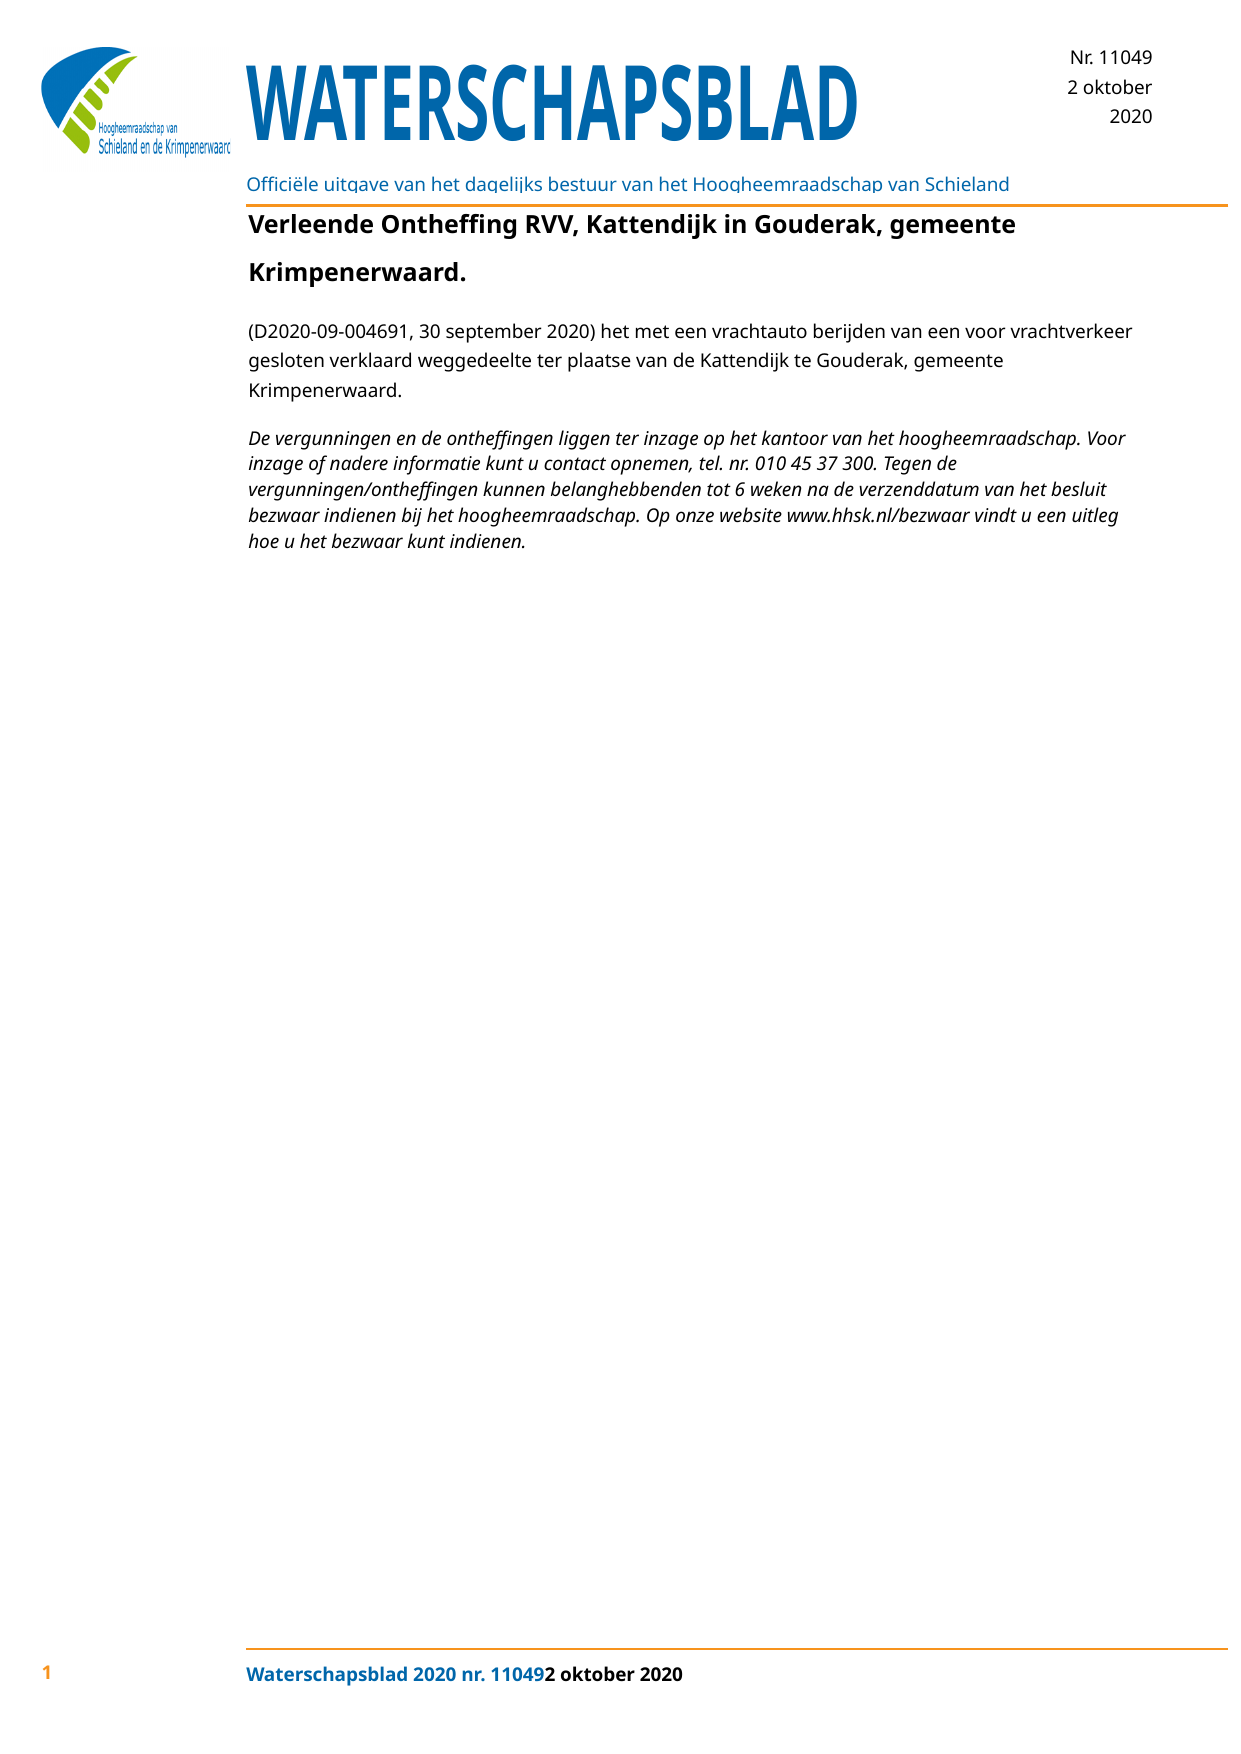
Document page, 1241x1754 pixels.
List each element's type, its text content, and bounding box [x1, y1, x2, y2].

text Verleende Ontheffing RVV, Kattendijk in Gouderak, gemeente Krimpenerwaard. [248, 207, 1152, 288]
text De vergunningen en de ontheffingen liggen ter inzage op het kantoor van het hoogheemraadschap. Voor inzage of nadere informatie kunt u contact opnemen, tel. nr. 010 45 37 300. Tegen de vergunningen/ontheffingen kunnen belanghebbenden tot 6 weken na de verzenddatum van het besluit bezwaar indienen bij het hoogheemraadschap. Op onze website www.hhsk.nl/bezwaar vindt u een uitleg hoe u het bezwaar kunt indienen. [248, 425, 1152, 553]
text (D2020-09-004691, 30 september 2020) het met een vrachtauto berijden van een voor vrachtverkeer gesloten verklaard weggedeelte ter plaatse van de Kattendijk te Gouderak, gemeente Krimpenerwaard. [248, 318, 1152, 403]
picture [41, 47, 231, 172]
